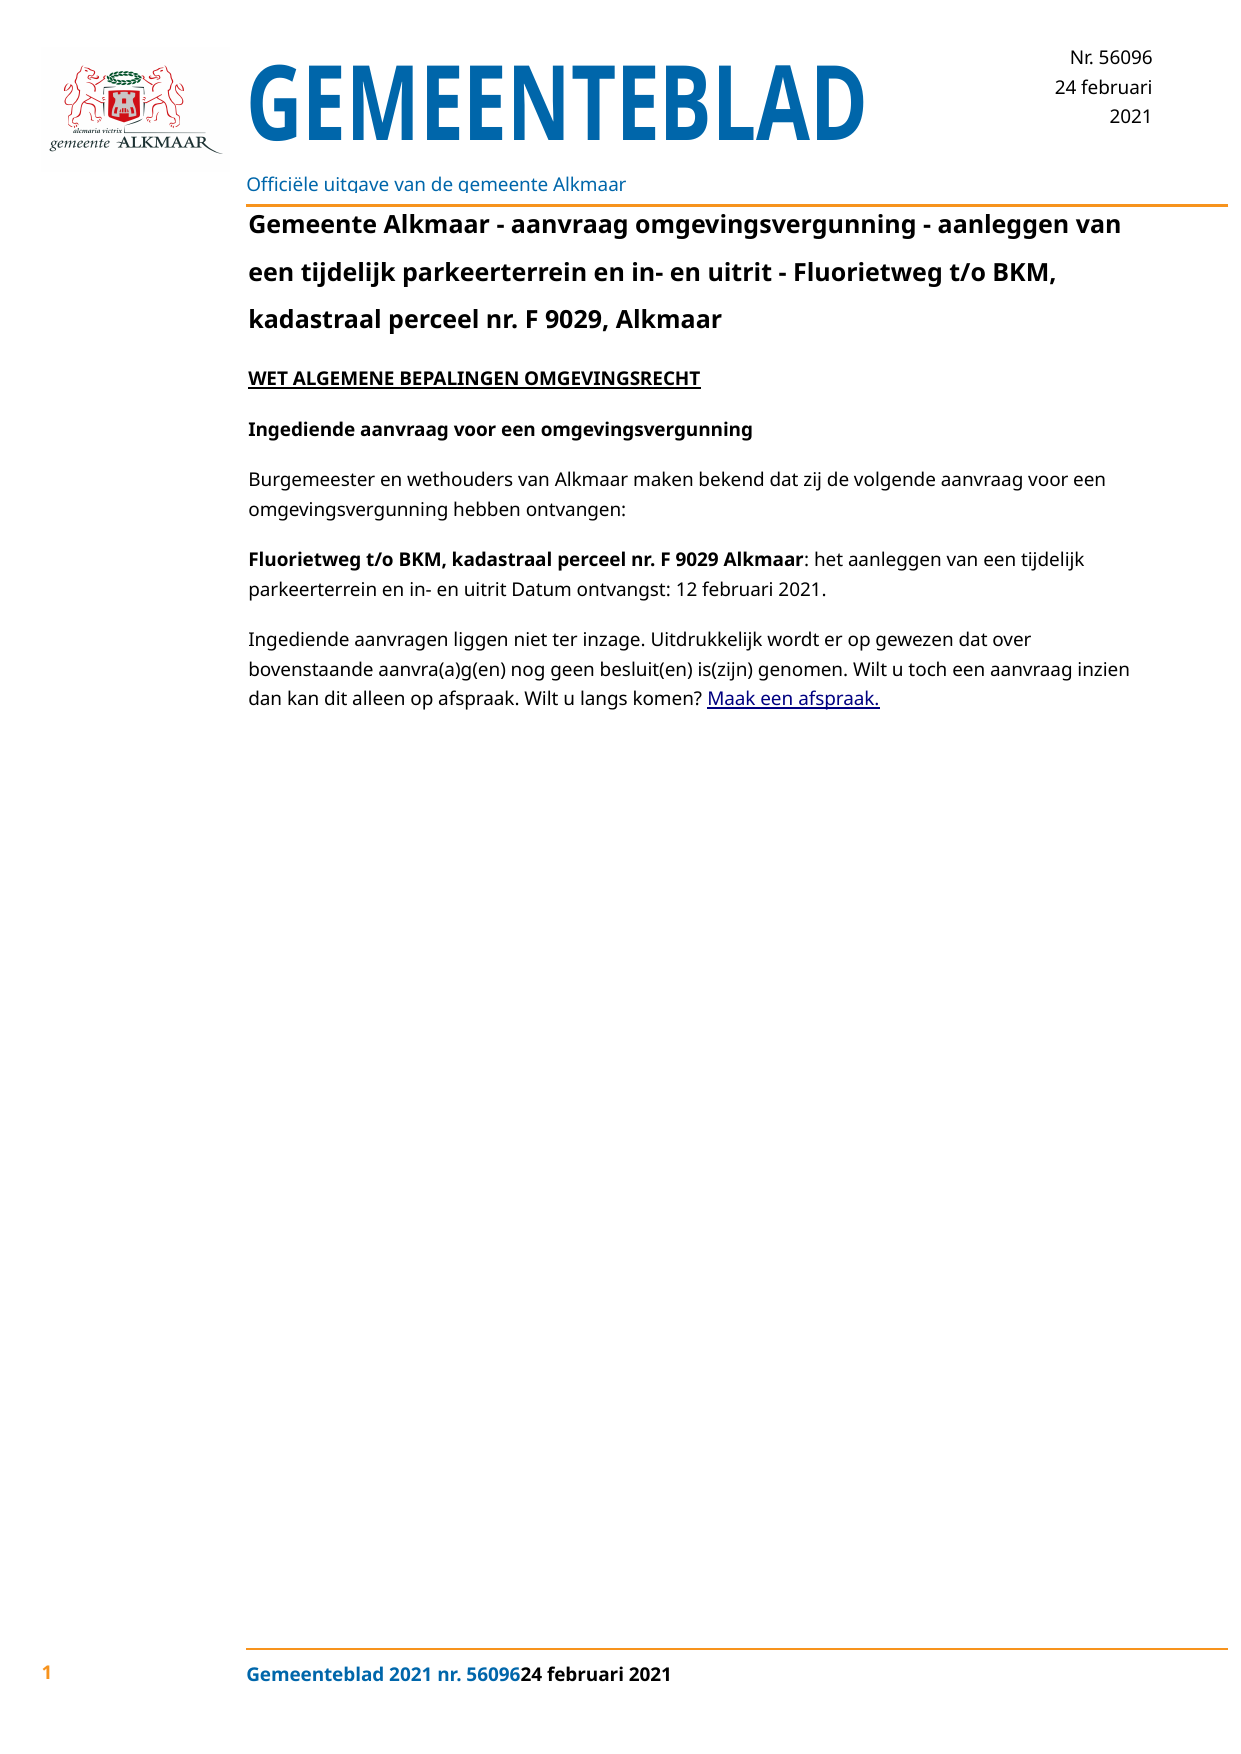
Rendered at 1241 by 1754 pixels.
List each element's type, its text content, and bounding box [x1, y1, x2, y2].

picture [41, 47, 231, 172]
text Gemeente Alkmaar - aanvraag omgevingsvergunning - aanleggen van een tijdelijk parkeerterrein en in- en uitrit - Fluorietweg t/o BKM, kadastraal perceel nr. F 9029, Alkmaar [248, 207, 1152, 336]
text Ingediende aanvragen liggen niet ter inzage. Uitdrukkelijk wordt er op gewezen dat over bovenstaande aanvra(a)g(en) nog geen besluit(en) is(zijn) genomen. Wilt u toch een aanvraag inzien dan kan dit alleen op afspraak. Wilt u langs komen? Maak een afspraak. [248, 626, 1152, 711]
text WET ALGEMENE BEPALINGEN OMGEVINGSRECHT [248, 366, 1152, 391]
text Burgemeester en wethouders van Alkmaar maken bekend dat zij de volgende aanvraag voor een omgevingsvergunning hebben ontvangen: [248, 466, 1152, 522]
text Fluorietweg t/o BKM, kadastraal perceel nr. F 9029 Alkmaar: het aanleggen van een tijdelijk parkeerterrein en in- en uitrit Datum ontvangst: 12 februari 2021. [248, 546, 1152, 602]
text Ingediende aanvraag voor een omgevingsvergunning [248, 416, 1152, 442]
